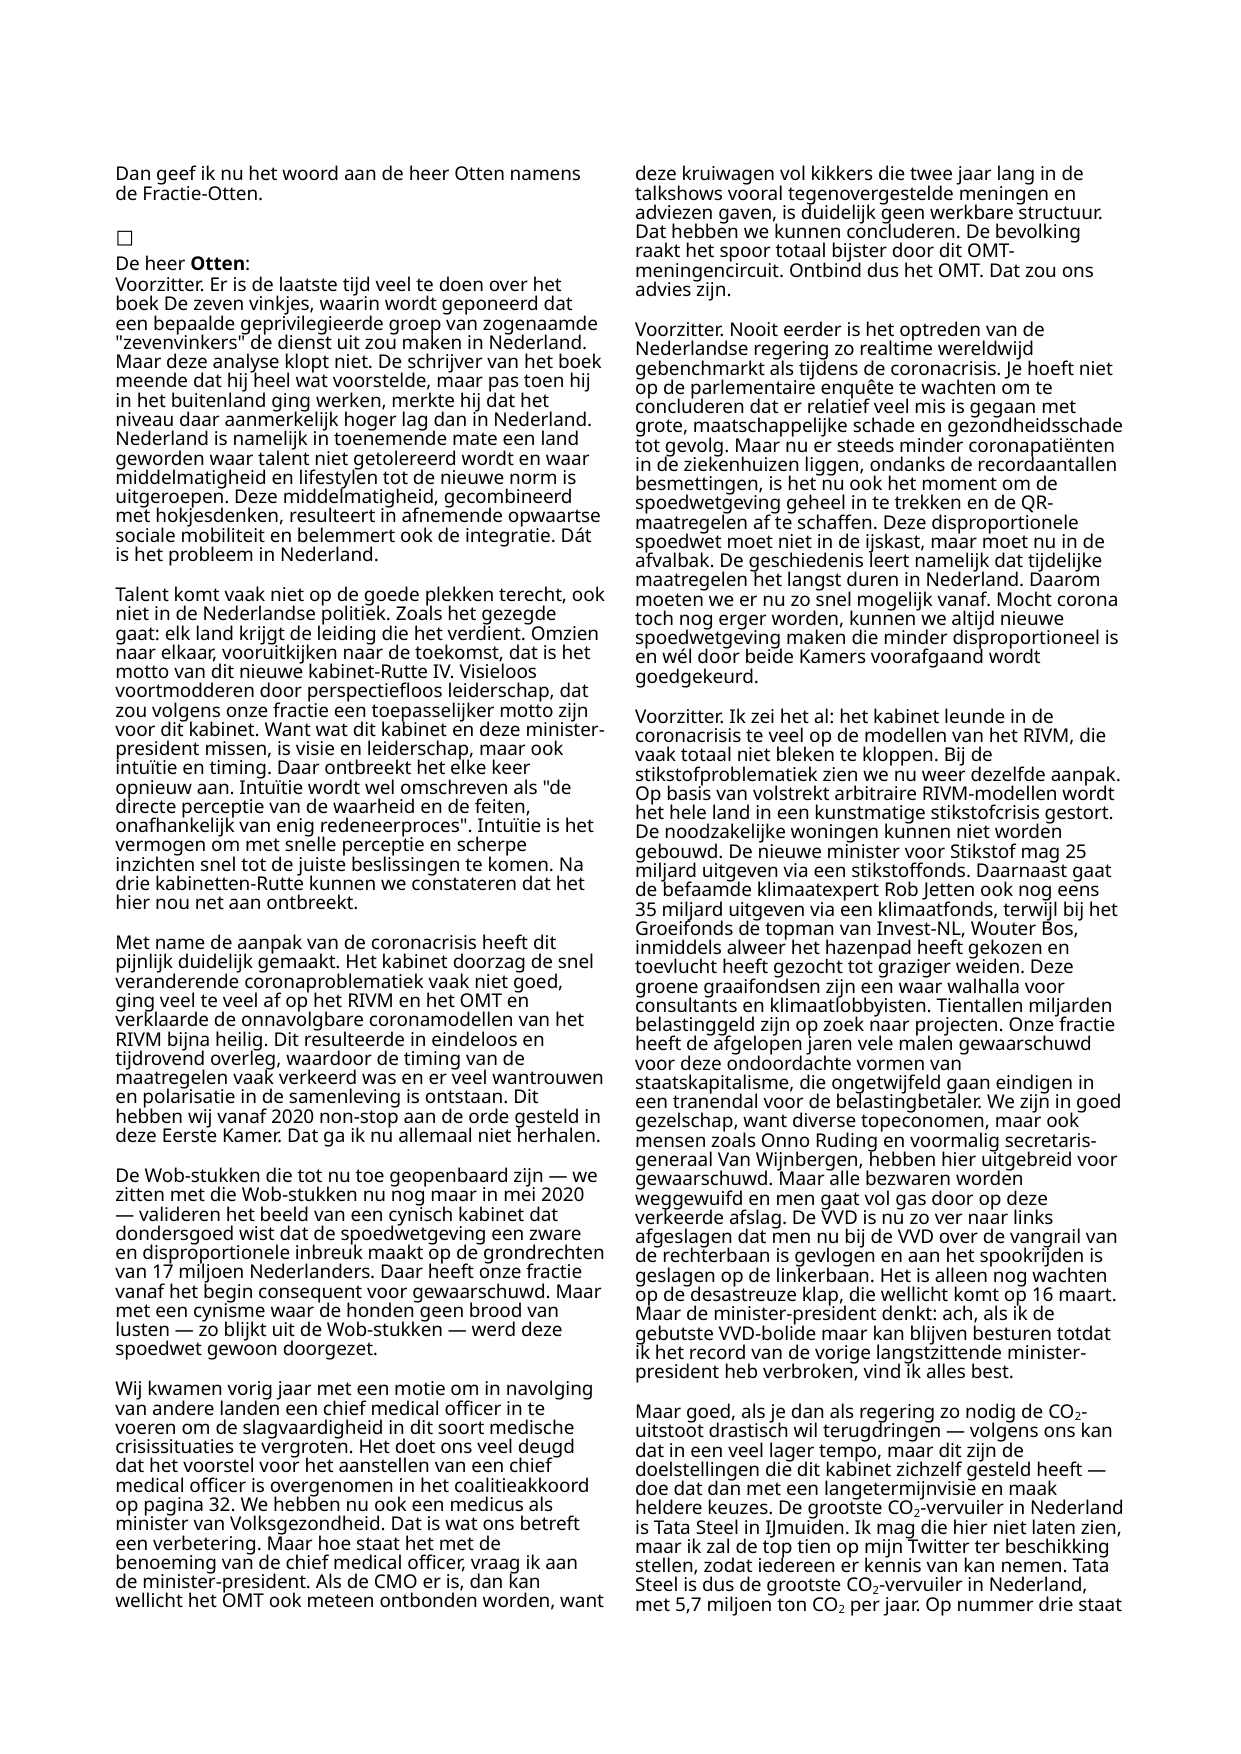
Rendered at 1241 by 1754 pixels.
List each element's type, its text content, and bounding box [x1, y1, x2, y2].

text Met name de aanpak van de coronacrisis heeft dit pijnlijk duidelijk gemaakt. Het kabinet doorzag de snel veranderende coronaproblematiek vaak niet goed, ging veel te veel af op het RIVM en het OMT en verklaarde de onnavolgbare coronamodellen van het RIVM bijna heilig. Dit resulteerde in eindeloos en tijdrovend overleg, waardoor de timing van de maatregelen vaak verkeerd was en er veel wantrouwen en polarisatie in de samenleving is ontstaan. Dit hebben wij vanaf 2020 non-stop aan de orde gesteld in deze Eerste Kamer. Dat ga ik nu allemaal niet herhalen. [115, 934, 605, 1146]
text Voorzitter. Nooit eerder is het optreden van de Nederlandse regering zo realtime wereldwijd gebenchmarkt als tijdens de coronacrisis. Je hoeft niet op de parlementaire enquête te wachten om te concluderen dat er relatief veel mis is gegaan met grote, maatschappelijke schade en gezondheidsschade tot gevolg. Maar nu er steeds minder coronapatiënten in de ziekenhuizen liggen, ondanks de recordaantallen besmettingen, is het nu ook het moment om de spoedwetgeving geheel in te trekken en de QR-maatregelen af te schaffen. Deze disproportionele spoedwet moet niet in de ijskast, maar moet nu in de afvalbak. De geschiedenis leert namelijk dat tijdelijke maatregelen het langst duren in Nederland. Daarom moeten we er nu zo snel mogelijk vanaf. Mocht corona toch nog erger worden, kunnen we altijd nieuwe spoedwetgeving maken die minder disproportioneel is en wél door beide Kamers voorafgaand wordt goedgekeurd. [635, 321, 1125, 687]
text Dan geef ik nu het woord aan de heer Otten namens de Fractie-Otten. [115, 165, 605, 204]
text Maar goed, als je dan als regering zo nodig de CO2-uitstoot drastisch wil terugdringen — volgens ons kan dat in een veel lager tempo, maar dit zijn de doelstellingen die dit kabinet zichzelf gesteld heeft — doe dat dan met een langetermijnvisie en maak heldere keuzes. De grootste CO2-vervuiler in Nederland is Tata Steel in IJmuiden. Ik mag die hier niet laten zien, maar ik zal de top tien op mijn Twitter ter beschikking stellen, zodat iedereen er kennis van kan nemen. Tata Steel is dus de grootste CO2-vervuiler in Nederland, met 5,7 miljoen ton CO2 per jaar. Op nummer drie staat [635, 1403, 1125, 1615]
text Wij kwamen vorig jaar met een motie om in navolging van andere landen een chief medical officer in te voeren om de slagvaardigheid in dit soort medische crisissituaties te vergroten. Het doet ons veel deugd dat het voorstel voor het aanstellen van een chief medical officer is overgenomen in het coalitieakkoord op pagina 32. We hebben nu ook een medicus als minister van Volksgezondheid. Dat is wat ons betreft een verbetering. Maar hoe staat het met de benoeming van de chief medical officer, vraag ik aan de minister-president. Als de CMO er is, dan kan wellicht het OMT ook meteen ontbonden worden, want [115, 1380, 605, 1612]
text Voorzitter. Er is de laatste tijd veel te doen over het boek De zeven vinkjes, waarin wordt geponeerd dat een bepaalde geprivilegieerde groep van zogenaamde "zevenvinkers" de dienst uit zou maken in Nederland. Maar deze analyse klopt niet. De schrijver van het boek meende dat hij heel wat voorstelde, maar pas toen hij in het buitenland ging werken, merkte hij dat het niveau daar aanmerkelijk hoger lag dan in Nederland. Nederland is namelijk in toenemende mate een land geworden waar talent niet getolereerd wordt en waar middelmatigheid en lifestylen tot de nieuwe norm is uitgeroepen. Deze middelmatigheid, gecombineerd met hokjesdenken, resulteert in afnemende opwaartse sociale mobiliteit en belemmert ook de integratie. Dát is het probleem in Nederland. [115, 276, 605, 565]
text De Wob-stukken die tot nu toe geopenbaard zijn — we zitten met die Wob-stukken nu nog maar in mei 2020 — valideren het beeld van een cynisch kabinet dat dondersgoed wist dat de spoedwetgeving een zware en disproportionele inbreuk maakt op de grondrechten van 17 miljoen Nederlanders. Daar heeft onze fractie vanaf het begin consequent voor gewaarschuwd. Maar met een cynisme waar de honden geen brood van lusten — zo blijkt uit de Wob-stukken — werd deze spoedwet gewoon doorgezet. [115, 1167, 605, 1360]
text deze kruiwagen vol kikkers die twee jaar lang in de talkshows vooral tegenovergestelde meningen en adviezen gaven, is duidelijk geen werkbare structuur. Dat hebben we kunnen concluderen. De bevolking raakt het spoor totaal bijster door dit OMT-meningencircuit. Ontbind dus het OMT. Dat zou ons advies zijn. [635, 165, 1125, 300]
text Talent komt vaak niet op de goede plekken terecht, ook niet in de Nederlandse politiek. Zoals het gezegde gaat: elk land krijgt de leiding die het verdient. Omzien naar elkaar, vooruitkijken naar de toekomst, dat is het motto van dit nieuwe kabinet-Rutte IV. Visieloos voortmodderen door perspectiefloos leiderschap, dat zou volgens onze fractie een toepasselijker motto zijn voor dit kabinet. Want wat dit kabinet en deze minister-president missen, is visie en leiderschap, maar ook intuïtie en timing. Daar ontbreekt het elke keer opnieuw aan. Intuïtie wordt wel omschreven als "de directe perceptie van de waarheid en de feiten, onafhankelijk van enig redeneerproces". Intuïtie is het vermogen om met snelle perceptie en scherpe inzichten snel tot de juiste beslissingen te komen. Na drie kabinetten-Rutte kunnen we constateren dat het hier nou net aan ontbreekt. [115, 586, 605, 913]
text De heer Otten: [115, 250, 605, 276]
text ⬜ [115, 225, 605, 250]
text Voorzitter. Ik zei het al: het kabinet leunde in de coronacrisis te veel op de modellen van het RIVM, die vaak totaal niet bleken te kloppen. Bij de stikstofproblematiek zien we nu weer dezelfde aanpak. Op basis van volstrekt arbitraire RIVM-modellen wordt het hele land in een kunstmatige stikstofcrisis gestort. De noodzakelijke woningen kunnen niet worden gebouwd. De nieuwe minister voor Stikstof mag 25 miljard uitgeven via een stikstoffonds. Daarnaast gaat de befaamde klimaatexpert Rob Jetten ook nog eens 35 miljard uitgeven via een klimaatfonds, terwijl bij het Groeifonds de topman van Invest-NL, Wouter Bos, inmiddels alweer het hazenpad heeft gekozen en toevlucht heeft gezocht tot graziger weiden. Deze groene graaifondsen zijn een waar walhalla voor consultants en klimaatlobbyisten. Tientallen miljarden belastinggeld zijn op zoek naar projecten. Onze fractie heeft de afgelopen jaren vele malen gewaarschuwd voor deze ondoordachte vormen van staatskapitalisme, die ongetwijfeld gaan eindigen in een tranendal voor de belastingbetaler. We zijn in goed gezelschap, want diverse topeconomen, maar ook mensen zoals Onno Ruding en voormalig secretaris-generaal Van Wijnbergen, hebben hier uitgebreid voor gewaarschuwd. Maar alle bezwaren worden weggewuifd en men gaat vol gas door op deze verkeerde afslag. De VVD is nu zo ver naar links afgeslagen dat men nu bij de VVD over de vangrail van de rechterbaan is gevlogen en aan het spookrijden is geslagen op de linkerbaan. Het is alleen nog wachten op de desastreuze klap, die wellicht komt op 16 maart. Maar de minister-president denkt: ach, als ik de gebutste VVD-bolide maar kan blijven besturen totdat ik het record van de vorige langstzittende minister-president heb verbroken, vind ik alles best. [635, 708, 1125, 1382]
